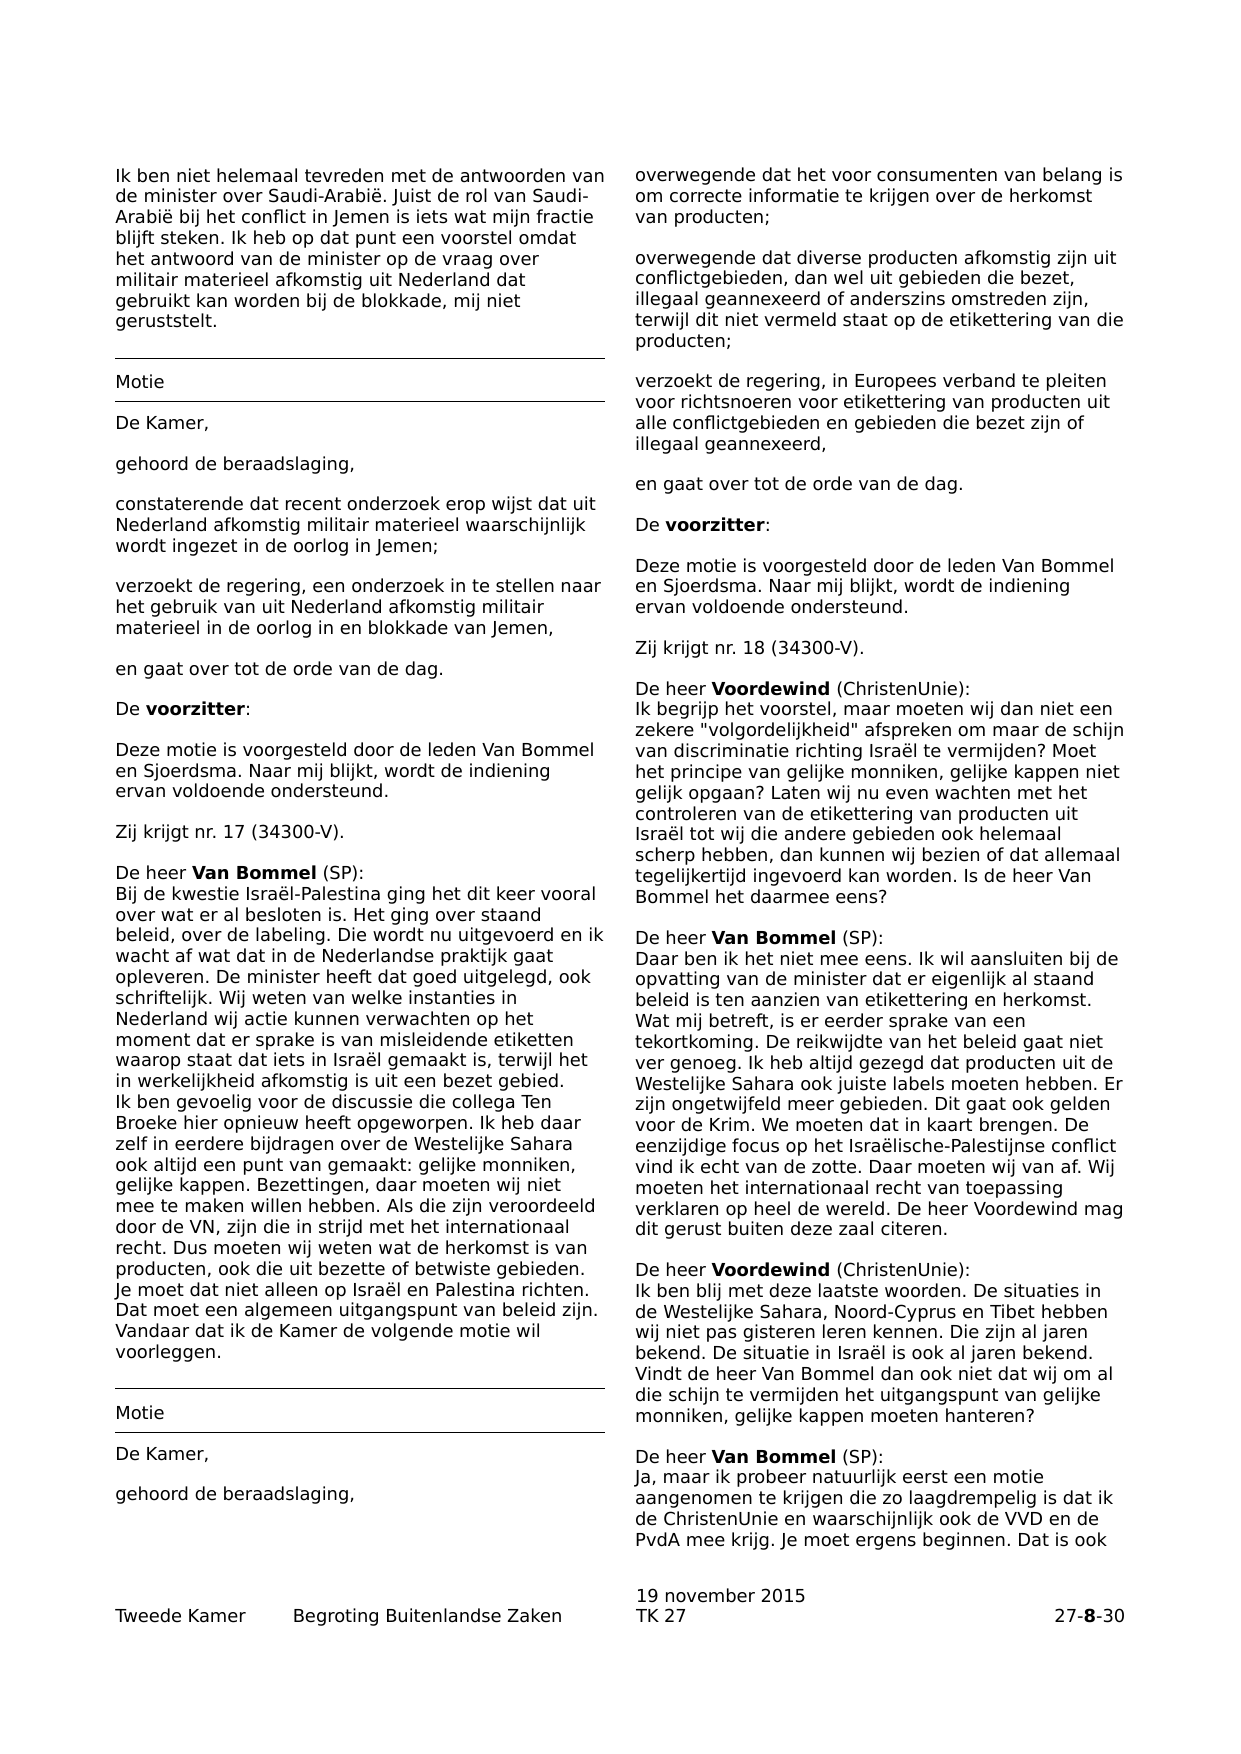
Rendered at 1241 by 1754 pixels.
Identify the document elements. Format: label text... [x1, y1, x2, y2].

text Ik ben niet helemaal tevreden met de antwoorden van de minister over Saudi-Arabië. Juist de rol van Saudi-Arabië bij het conflict in Jemen is iets wat mijn fractie blijft steken. Ik heb op dat punt een voorstel omdat het antwoord van de minister op de vraag over militair materieel afkomstig uit Nederland dat gebruikt kan worden bij de blokkade, mij niet geruststelt. [115, 165, 605, 332]
text overwegende dat diverse producten afkomstig zijn uit conflictgebieden, dan wel uit gebieden die bezet, illegaal geannexeerd of anderszins omstreden zijn, terwijl dit niet vermeld staat op de etikettering van die producten; [635, 247, 1125, 351]
text Zij krijgt nr. 18 (34300-V). [635, 638, 1125, 658]
text De heer Voordewind (ChristenUnie): [635, 1260, 1125, 1281]
text De heer Van Bommel (SP): [635, 927, 1125, 948]
text Ik ben blij met deze laatste woorden. De situaties in de Westelijke Sahara, Noord-Cyprus en Tibet hebben wij niet pas gisteren leren kennen. Die zijn al jaren bekend. De situatie in Israël is ook al jaren bekend. Vindt de heer Van Bommel dan ook niet dat wij om al die schijn te vermijden het uitgangspunt van gelijke monniken, gelijke kappen moeten hanteren? [635, 1281, 1125, 1426]
text Ik ben gevoelig voor de discussie die collega Ten Broeke hier opnieuw heeft opgeworpen. Ik heb daar zelf in eerdere bijdragen over de Westelijke Sahara ook altijd een punt van gemaakt: gelijke monniken, gelijke kappen. Bezettingen, daar moeten wij niet mee te maken willen hebben. Als die zijn veroordeeld door de VN, zijn die in strijd met het internationaal recht. Dus moeten wij weten wat de herkomst is van producten, ook die uit bezette of betwiste gebieden. Je moet dat niet alleen op Israël en Palestina richten. Dat moet een algemeen uitgangspunt van beleid zijn. Vandaar dat ik de Kamer de volgende motie wil voorleggen. [115, 1092, 605, 1363]
text Motie [115, 1403, 605, 1423]
text en gaat over tot de orde van de dag. [635, 474, 1125, 495]
text De voorzitter: [115, 699, 605, 720]
text en gaat over tot de orde van de dag. [115, 658, 605, 679]
text Deze motie is voorgesteld door de leden Van Bommel en Sjoerdsma. Naar mij blijkt, wordt de indiening ervan voldoende ondersteund. [635, 556, 1125, 618]
text Daar ben ik het niet mee eens. Ik wil aansluiten bij de opvatting van de minister dat er eigenlijk al staand beleid is ten aanzien van etikettering en herkomst. Wat mij betreft, is er eerder sprake van een tekortkoming. De reikwijdte van het beleid gaat niet ver genoeg. Ik heb altijd gezegd dat producten uit de Westelijke Sahara ook juiste labels moeten hebben. Er zijn ongetwijfeld meer gebieden. Dit gaat ook gelden voor de Krim. We moeten dat in kaart brengen. De eenzijdige focus op het Israëlische-Palestijnse conflict vind ik echt van de zotte. Daar moeten wij van af. Wij moeten het internationaal recht van toepassing verklaren op heel de wereld. De heer Voordewind mag dit gerust buiten deze zaal citeren. [635, 948, 1125, 1240]
text gehoord de beraadslaging, [115, 453, 605, 474]
text De voorzitter: [635, 515, 1125, 536]
text De Kamer, [115, 413, 605, 433]
text overwegende dat het voor consumenten van belang is om correcte informatie te krijgen over de herkomst van producten; [635, 165, 1125, 227]
text verzoekt de regering, een onderzoek in te stellen naar het gebruik van uit Nederland afkomstig militair materieel in de oorlog in en blokkade van Jemen, [115, 576, 605, 638]
text constaterende dat recent onderzoek erop wijst dat uit Nederland afkomstig militair materieel waarschijnlijk wordt ingezet in de oorlog in Jemen; [115, 494, 605, 556]
text De Kamer, [115, 1443, 605, 1464]
text De heer Voordewind (ChristenUnie): [635, 678, 1125, 699]
text gehoord de beraadslaging, [115, 1484, 605, 1505]
text De heer Van Bommel (SP): [115, 863, 605, 883]
text Bij de kwestie Israël-Palestina ging het dit keer vooral over wat er al besloten is. Het ging over staand beleid, over de labeling. Die wordt nu uitgevoerd en ik wacht af wat dat in de Nederlandse praktijk gaat opleveren. De minister heeft dat goed uitgelegd, ook schriftelijk. Wij weten van welke instanties in Nederland wij actie kunnen verwachten op het moment dat er sprake is van misleidende etiketten waarop staat dat iets in Israël gemaakt is, terwijl het in werkelijkheid afkomstig is uit een bezet gebied. [115, 883, 605, 1092]
text Motie [115, 372, 605, 393]
text Deze motie is voorgesteld door de leden Van Bommel en Sjoerdsma. Naar mij blijkt, wordt de indiening ervan voldoende ondersteund. [115, 740, 605, 802]
text Ja, maar ik probeer natuurlijk eerst een motie aangenomen te krijgen die zo laagdrempelig is dat ik de ChristenUnie en waarschijnlijk ook de VVD en de PvdA mee krijg. Je moet ergens beginnen. Dat is ook [635, 1467, 1125, 1551]
text verzoekt de regering, in Europees verband te pleiten voor richtsnoeren voor etikettering van producten uit alle conflictgebieden en gebieden die bezet zijn of illegaal geannexeerd, [635, 371, 1125, 454]
text Zij krijgt nr. 17 (34300-V). [115, 822, 605, 843]
text De heer Van Bommel (SP): [635, 1446, 1125, 1467]
text Ik begrijp het voorstel, maar moeten wij dan niet een zekere "volgordelijkheid" afspreken om maar de schijn van discriminatie richting Israël te vermijden? Moet het principe van gelijke monniken, gelijke kappen niet gelijk opgaan? Laten wij nu even wachten met het controleren van de etikettering van producten uit Israël tot wij die andere gebieden ook helemaal scherp hebben, dan kunnen wij bezien of dat allemaal tegelijkertijd ingevoerd kan worden. Is de heer Van Bommel het daarmee eens? [635, 699, 1125, 907]
